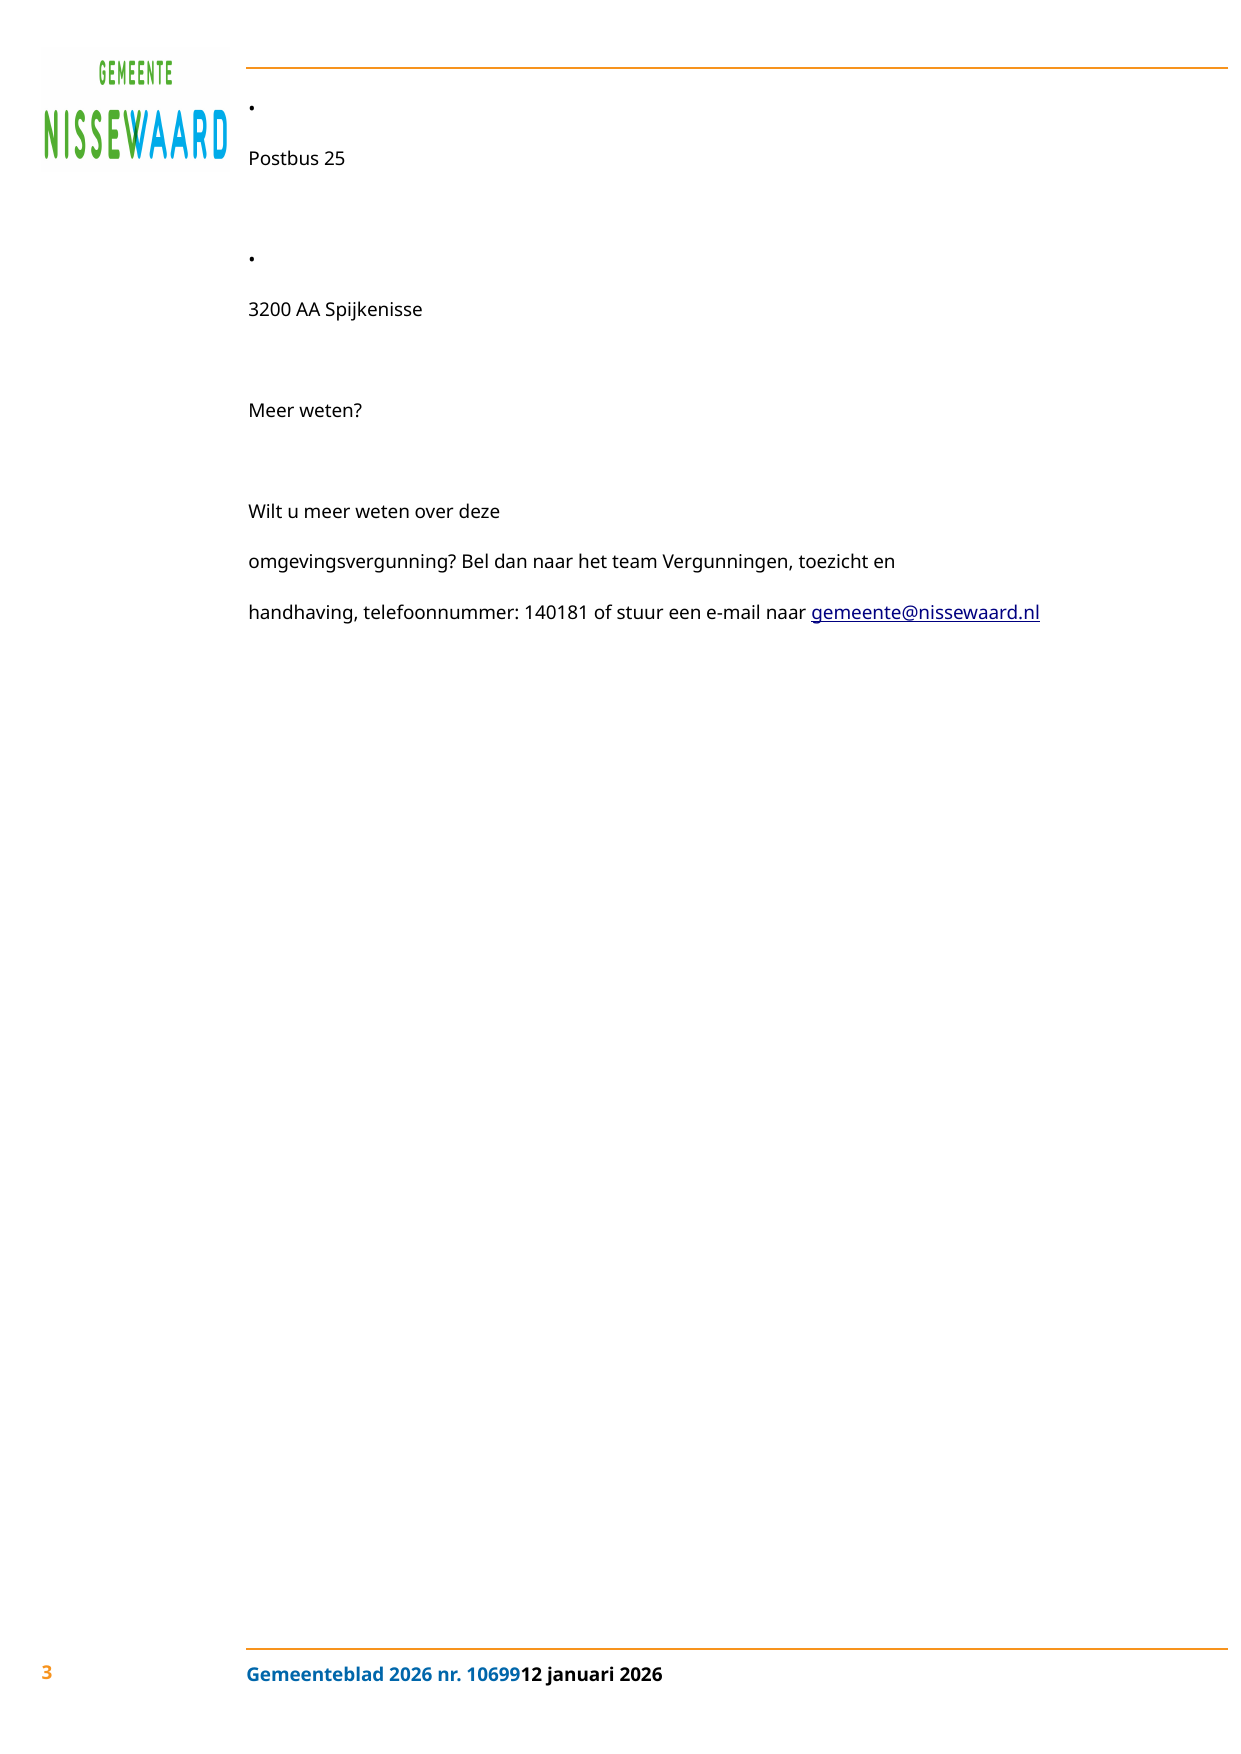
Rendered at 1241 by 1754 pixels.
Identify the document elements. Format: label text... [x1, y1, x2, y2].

text omgevingsvergunning? Bel dan naar het team Vergunningen, toezicht en [248, 548, 1152, 574]
picture [41, 47, 231, 172]
text • [248, 246, 1152, 272]
text handhaving, telefoonnummer: 140181 of stuur een e-mail naar gemeente@nissewaard.nl [248, 599, 1152, 625]
text Meer weten? [248, 397, 1152, 423]
text • [248, 95, 1152, 121]
text Wilt u meer weten over deze [248, 498, 1152, 524]
text Postbus 25 [248, 145, 1152, 171]
text 3200 AA Spijkenisse [248, 296, 1152, 322]
